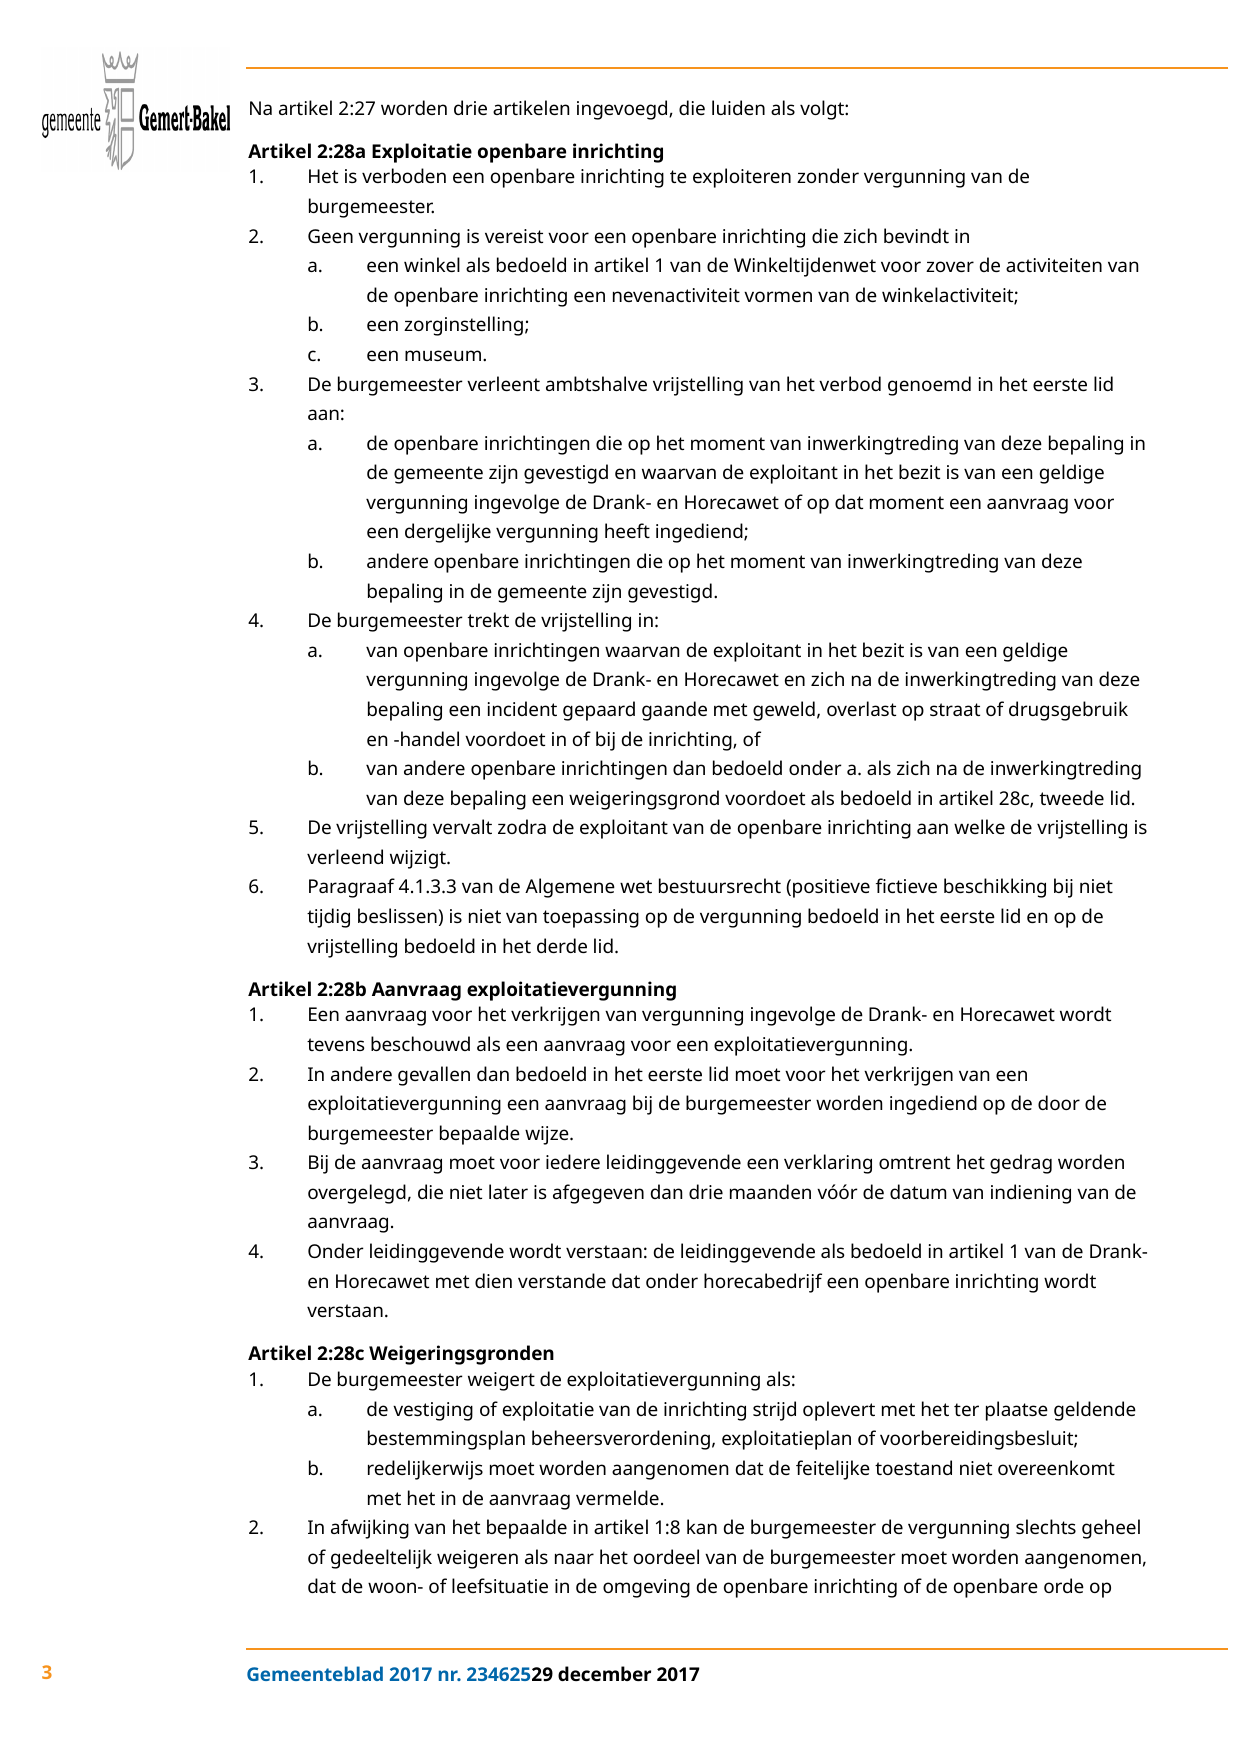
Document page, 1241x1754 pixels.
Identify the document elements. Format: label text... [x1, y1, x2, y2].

list Een aanvraag voor het verkrijgen van vergunning ingevolge de Drank- en Horecawet wordt tevens beschouwd als een aanvraag voor een exploitatievergunning. [248, 1002, 1152, 1057]
list andere openbare inrichtingen die op het moment van inwerkingtreding van deze bepaling in de gemeente zijn gevestigd. [307, 548, 1152, 603]
list Het is verboden een openbare inrichting te exploiteren zonder vergunning van de burgemeester. [248, 164, 1152, 219]
list van openbare inrichtingen waarvan de exploitant in het bezit is van een geldige vergunning ingevolge de Drank- en Horecawet en zich na de inwerkingtreding van deze bepaling een incident gepaard gaande met geweld, overlast op straat of drugsgebruik en -handel voordoet in of bij de inrichting, of [307, 637, 1152, 751]
list De burgemeester verleent ambtshalve vrijstelling van het verbod genoemd in het eerste lid aan: [248, 371, 1152, 426]
list de openbare inrichtingen die op het moment van inwerkingtreding van deze bepaling in de gemeente zijn gevestigd en waarvan de exploitant in het bezit is van een geldige vergunning ingevolge de Drank- en Horecawet of op dat moment een aanvraag voor een dergelijke vergunning heeft ingediend; [307, 430, 1152, 544]
text Artikel 2:28a Exploitatie openbare inrichting [248, 138, 1152, 164]
list een winkel als bedoeld in artikel 1 van de Winkeltijdenwet voor zover de activiteiten van de openbare inrichting een nevenactiviteit vormen van de winkelactiviteit; [307, 252, 1152, 308]
list redelijkerwijs moet worden aangenomen dat de feitelijke toestand niet overeenkomt met het in de aanvraag vermelde. [307, 1455, 1152, 1510]
list In afwijking van het bepaalde in artikel 1:8 kan de burgemeester de vergunning slechts geheel of gedeeltelijk weigeren als naar het oordeel van de burgemeester moet worden aangenomen, dat de woon- of leefsituatie in de omgeving de openbare inrichting of de openbare orde op [248, 1514, 1152, 1599]
list De burgemeester trekt de vrijstelling in: [248, 607, 1152, 633]
list Bij de aanvraag moet voor iedere leidinggevende een verklaring omtrent het gedrag worden overgelegd, die niet later is afgegeven dan drie maanden vóór de datum van indiening van de aanvraag. [248, 1149, 1152, 1234]
list van andere openbare inrichtingen dan bedoeld onder a. als zich na de inwerkingtreding van deze bepaling een weigeringsgrond voordoet als bedoeld in artikel 28c, tweede lid. [307, 755, 1152, 811]
list Geen vergunning is vereist voor een openbare inrichting die zich bevindt in [248, 223, 1152, 248]
list De vrijstelling vervalt zodra de exploitant van de openbare inrichting aan welke de vrijstelling is verleend wijzigt. [248, 814, 1152, 870]
list Paragraaf 4.1.3.3 van de Algemene wet bestuursrecht (positieve fictieve beschikking bij niet tijdig beslissen) is niet van toepassing op de vergunning bedoeld in het eerste lid en op de vrijstelling bedoeld in het derde lid. [248, 874, 1152, 958]
picture [41, 47, 231, 172]
text Artikel 2:28b Aanvraag exploitatievergunning [248, 976, 1152, 1002]
list In andere gevallen dan bedoeld in het eerste lid moet voor het verkrijgen van een exploitatievergunning een aanvraag bij de burgemeester worden ingediend op de door de burgemeester bepaalde wijze. [248, 1061, 1152, 1146]
text Artikel 2:28c Weigeringsgronden [248, 1341, 1152, 1366]
list de vestiging of exploitatie van de inrichting strijd oplevert met het ter plaatse geldende bestemmingsplan beheersverordening, exploitatieplan of voorbereidingsbesluit; [307, 1396, 1152, 1451]
list Onder leidinggevende wordt verstaan: de leidinggevende als bedoeld in artikel 1 van de Drank- en Horecawet met dien verstande dat onder horecabedrijf een openbare inrichting wordt verstaan. [248, 1238, 1152, 1323]
text Na artikel 2:27 worden drie artikelen ingevoegd, die luiden als volgt: [248, 95, 1152, 121]
list De burgemeester weigert de exploitatievergunning als: [248, 1366, 1152, 1392]
list een museum. [307, 341, 1152, 367]
list een zorginstelling; [307, 312, 1152, 337]
